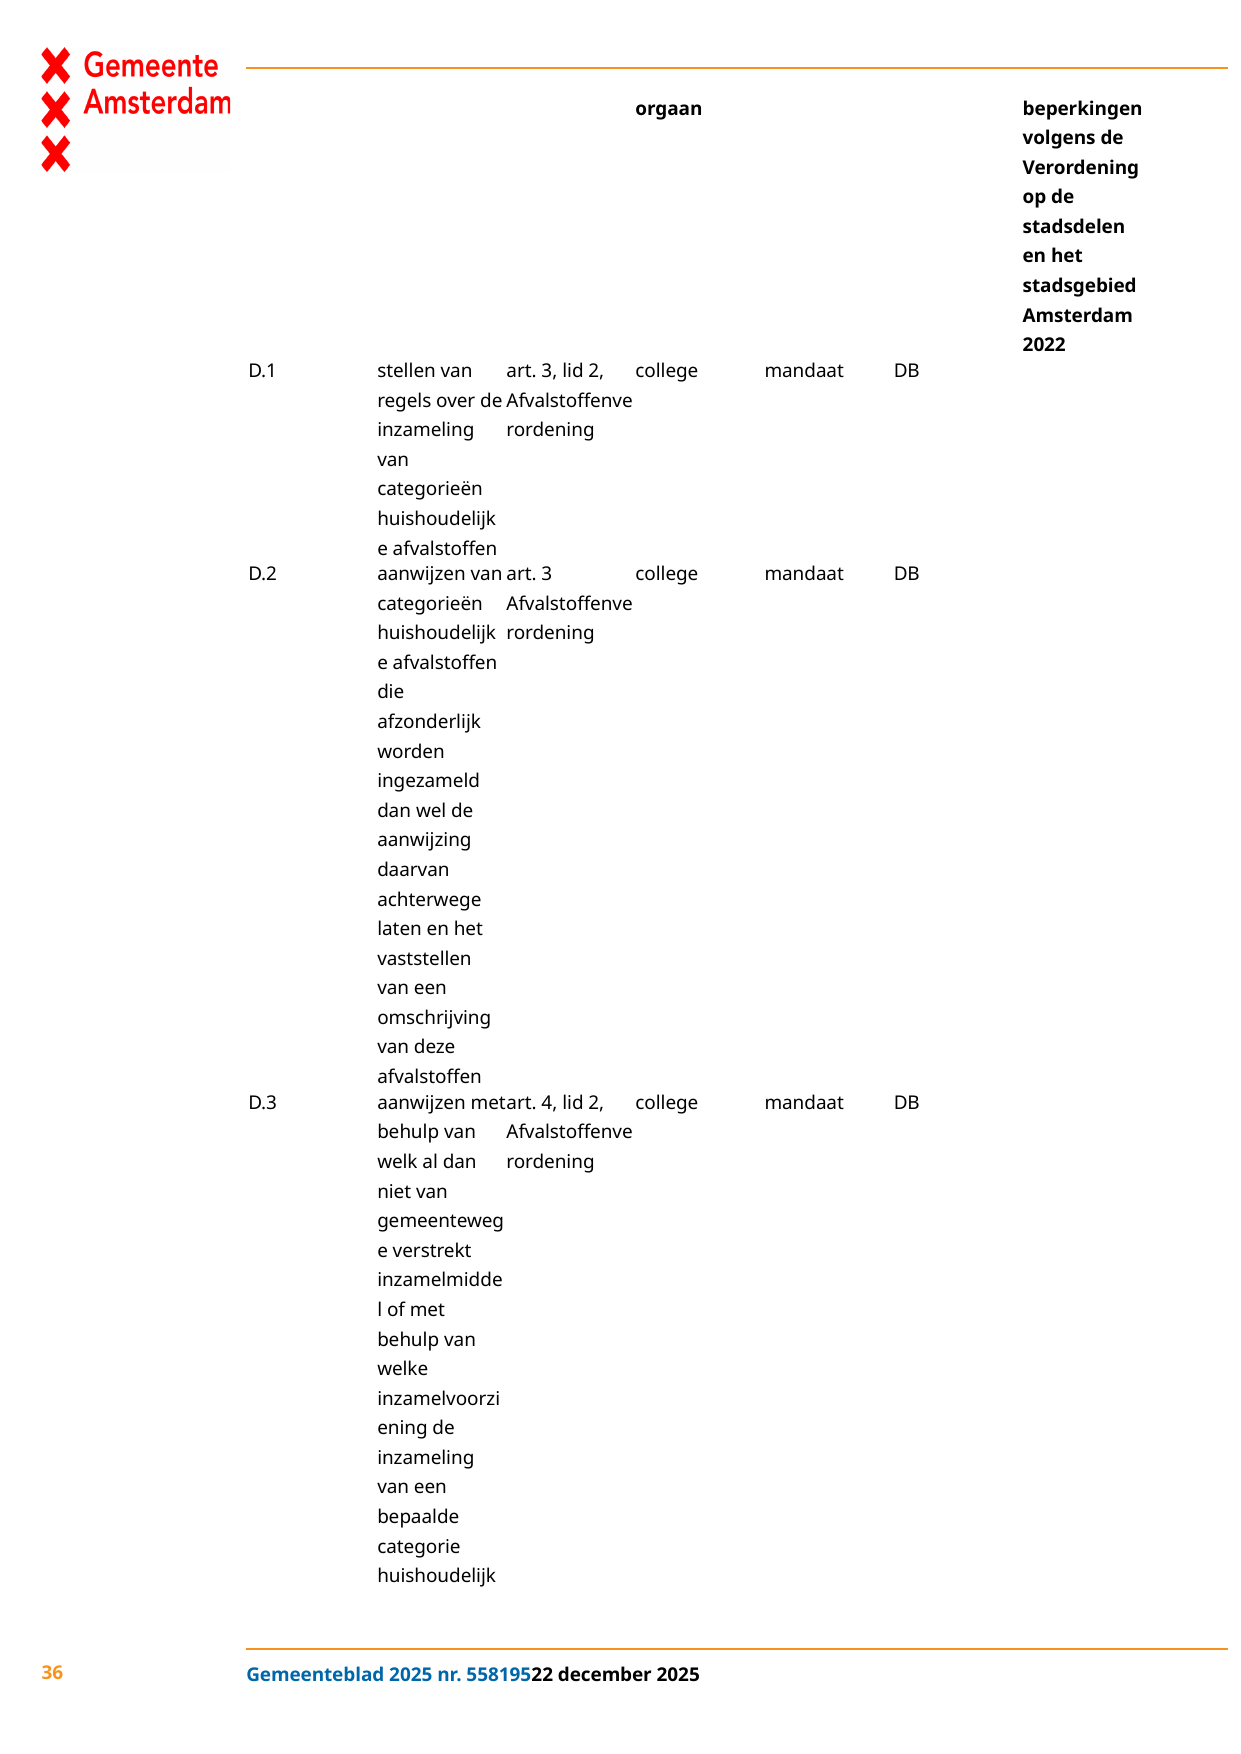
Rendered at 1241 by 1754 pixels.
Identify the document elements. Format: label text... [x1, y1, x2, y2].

table_header beperkingen volgens de Verordening op de stadsdelen en het stadsgebied Amsterdam 2022 [1023, 95, 1152, 357]
table_cell college [635, 357, 764, 560]
table_cell D.3 [248, 1089, 377, 1588]
table_cell art. 3, lid 2, Afvalstoffenverordening [506, 357, 635, 560]
table_cell [1023, 357, 1152, 560]
table_cell DB [894, 1089, 1022, 1588]
table_cell D.2 [248, 560, 377, 1089]
table_cell art. 3 Afvalstoffenverordening [506, 560, 635, 1089]
table_cell aanwijzen van categorieën huishoudelijke afvalstoffen die afzonderlijk worden ingezameld dan wel de aanwijzing daarvan achterwege laten en het vaststellen van een omschrijving van deze afvalstoffen [377, 560, 506, 1089]
table_cell D.1 [248, 357, 377, 560]
table_cell mandaat [764, 1089, 893, 1588]
table_cell DB [894, 357, 1022, 560]
table_cell [1023, 560, 1152, 1089]
table_header [894, 95, 1022, 357]
table_cell mandaat [764, 560, 893, 1089]
table_header [764, 95, 893, 357]
table_header [506, 95, 635, 357]
table_cell college [635, 560, 764, 1089]
table_header [248, 95, 377, 357]
picture [41, 47, 231, 172]
table_cell [1023, 1089, 1152, 1588]
table_cell aanwijzen met behulp van welk al dan niet van gemeentewege verstrekt inzamelmiddel of met behulp van welke inzamelvoorziening de inzameling van een bepaalde categorie huishoudelijk [377, 1089, 506, 1588]
table_cell college [635, 1089, 764, 1588]
table_header [377, 95, 506, 357]
table_cell mandaat [764, 357, 893, 560]
table_cell DB [894, 560, 1022, 1089]
table_cell stellen van regels over de inzameling van categorieën huishoudelijke afvalstoffen [377, 357, 506, 560]
table_header orgaan [635, 95, 764, 357]
table_cell art. 4, lid 2, Afvalstoffenverordening [506, 1089, 635, 1588]
